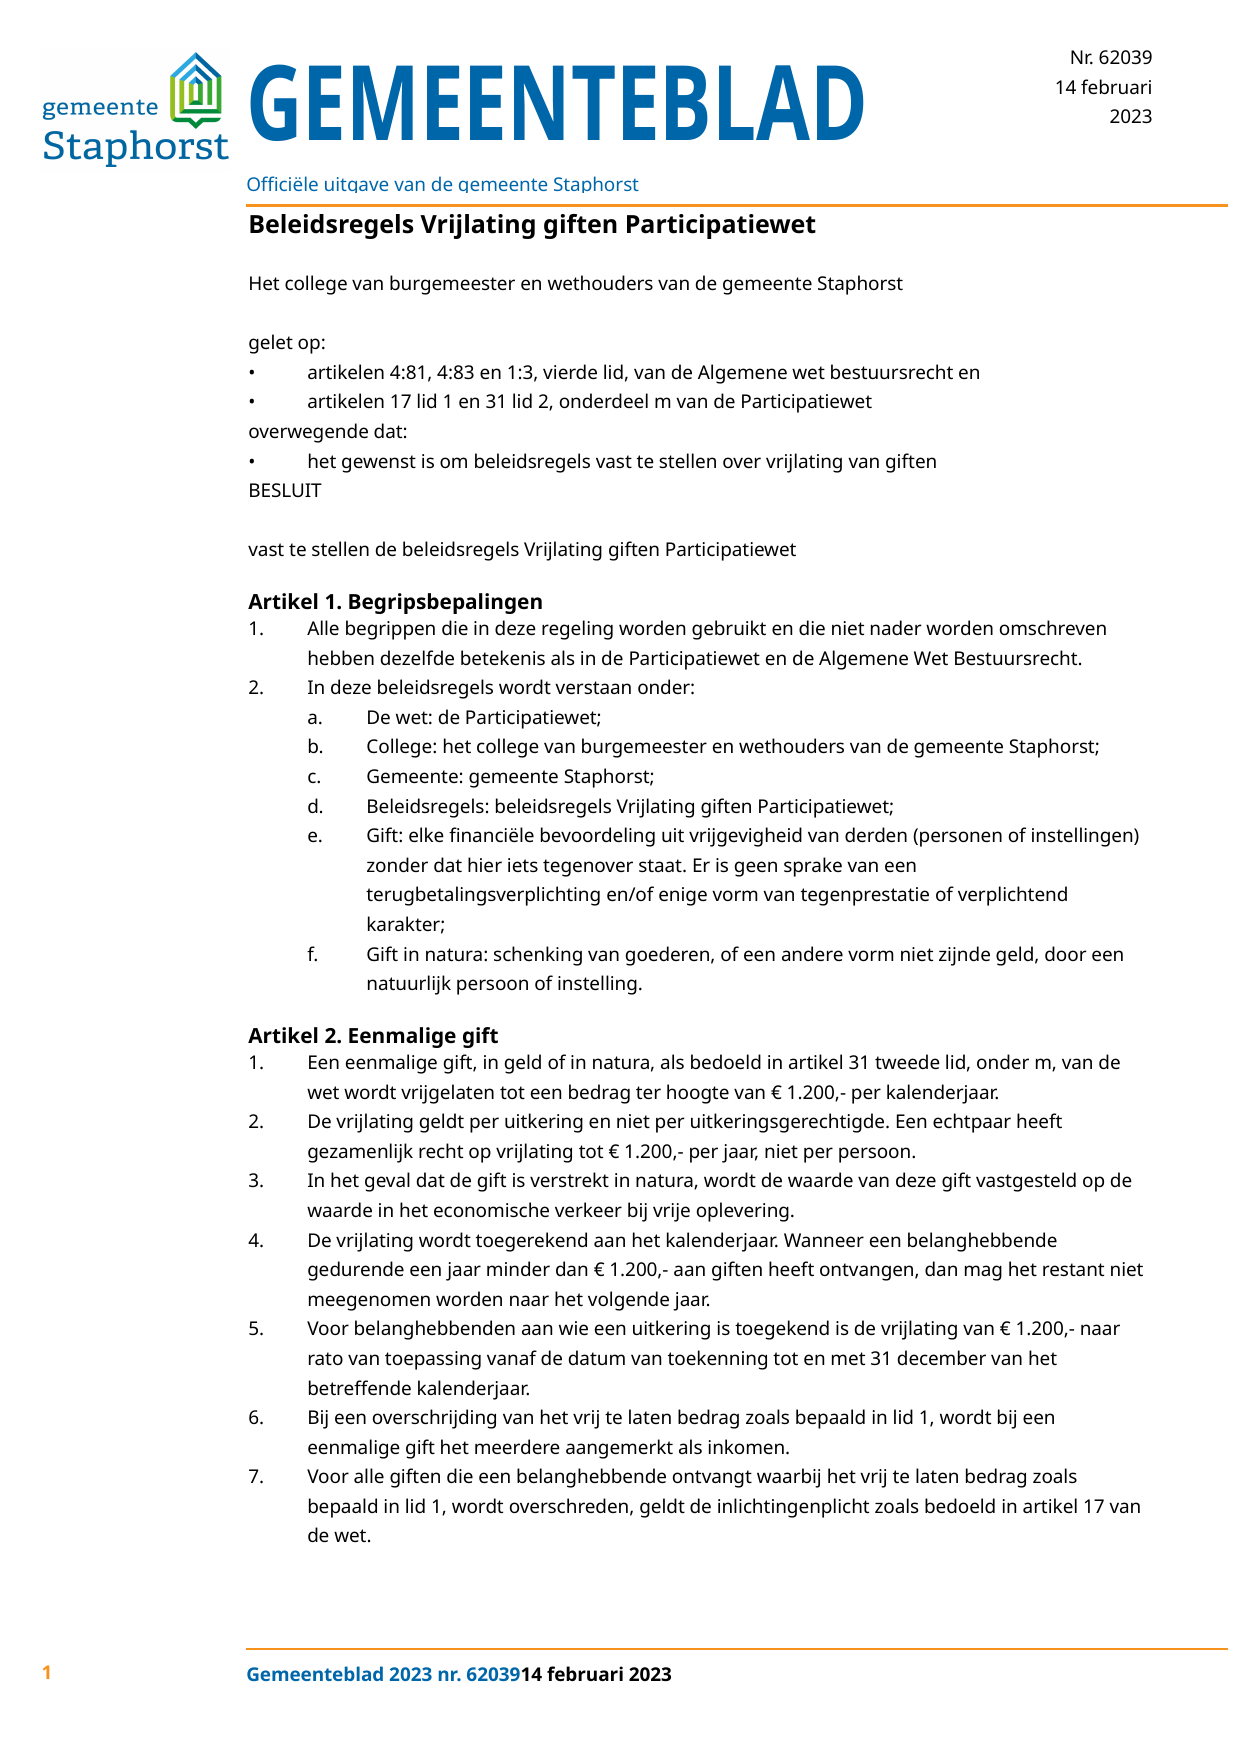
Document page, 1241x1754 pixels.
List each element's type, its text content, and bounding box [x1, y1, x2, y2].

text Artikel 1. Begripsbepalingen [248, 587, 1152, 615]
list artikelen 17 lid 1 en 31 lid 2, onderdeel m van de Participatiewet [248, 389, 1152, 414]
list Beleidsregels: beleidsregels Vrijlating giften Participatiewet; [307, 793, 1152, 819]
list College: het college van burgemeester en wethouders van de gemeente Staphorst; [307, 734, 1152, 759]
list De vrijlating geldt per uitkering en niet per uitkeringsgerechtigde. Een echtpaar heeft gezamenlijk recht op vrijlating tot € 1.200,- per jaar, niet per persoon. [248, 1108, 1152, 1164]
list Bij een overschrijding van het vrij te laten bedrag zoals bepaald in lid 1, wordt bij een eenmalige gift het meerdere aangemerkt als inkomen. [248, 1404, 1152, 1459]
list In deze beleidsregels wordt verstaan onder: [248, 674, 1152, 700]
list Gemeente: gemeente Staphorst; [307, 763, 1152, 789]
text overwegende dat: [248, 418, 1152, 444]
list Gift in natura: schenking van goederen, of een andere vorm niet zijnde geld, door een natuurlijk persoon of instelling. [307, 941, 1152, 996]
list Voor belanghebbenden aan wie een uitkering is toegekend is de vrijlating van € 1.200,- naar rato van toepassing vanaf de datum van toekenning tot en met 31 december van het betreffende kalenderjaar. [248, 1316, 1152, 1400]
list Gift: elke financiële bevoordeling uit vrijgevigheid van derden (personen of instellingen) zonder dat hier iets tegenover staat. Er is geen sprake van een terugbetalingsverplichting en/of enige vorm van tegenprestatie of verplichtend karakter; [307, 822, 1152, 937]
list In het geval dat de gift is verstrekt in natura, wordt de waarde van deze gift vastgesteld op de waarde in het economische verkeer bij vrije oplevering. [248, 1168, 1152, 1223]
text gelet op: [248, 329, 1152, 355]
picture [41, 47, 231, 172]
list De wet: de Participatiewet; [307, 704, 1152, 730]
list Een eenmalige gift, in geld of in natura, als bedoeld in artikel 31 tweede lid, onder m, van de wet wordt vrijgelaten tot een bedrag ter hoogte van € 1.200,- per kalenderjaar. [248, 1049, 1152, 1104]
text BESLUIT [248, 477, 1152, 503]
text Het college van burgemeester en wethouders van de gemeente Staphorst [248, 270, 1152, 296]
text vast te stellen de beleidsregels Vrijlating giften Participatiewet [248, 537, 1152, 562]
list De vrijlating wordt toegerekend aan het kalenderjaar. Wanneer een belanghebbende gedurende een jaar minder dan € 1.200,- aan giften heeft ontvangen, dan mag het restant niet meegenomen worden naar het volgende jaar. [248, 1227, 1152, 1312]
list Alle begrippen die in deze regeling worden gebruikt en die niet nader worden omschreven hebben dezelfde betekenis als in de Participatiewet en de Algemene Wet Bestuursrecht. [248, 615, 1152, 671]
list Voor alle giften die een belanghebbende ontvangt waarbij het vrij te laten bedrag zoals bepaald in lid 1, wordt overschreden, geldt de inlichtingenplicht zoals bedoeld in artikel 17 van de wet. [248, 1463, 1152, 1548]
list het gewenst is om beleidsregels vast te stellen over vrijlating van giften [248, 448, 1152, 473]
text Beleidsregels Vrijlating giften Participatiewet [248, 207, 1152, 241]
text Artikel 2. Eenmalige gift [248, 1021, 1152, 1049]
list artikelen 4:81, 4:83 en 1:3, vierde lid, van de Algemene wet bestuursrecht en [248, 359, 1152, 385]
